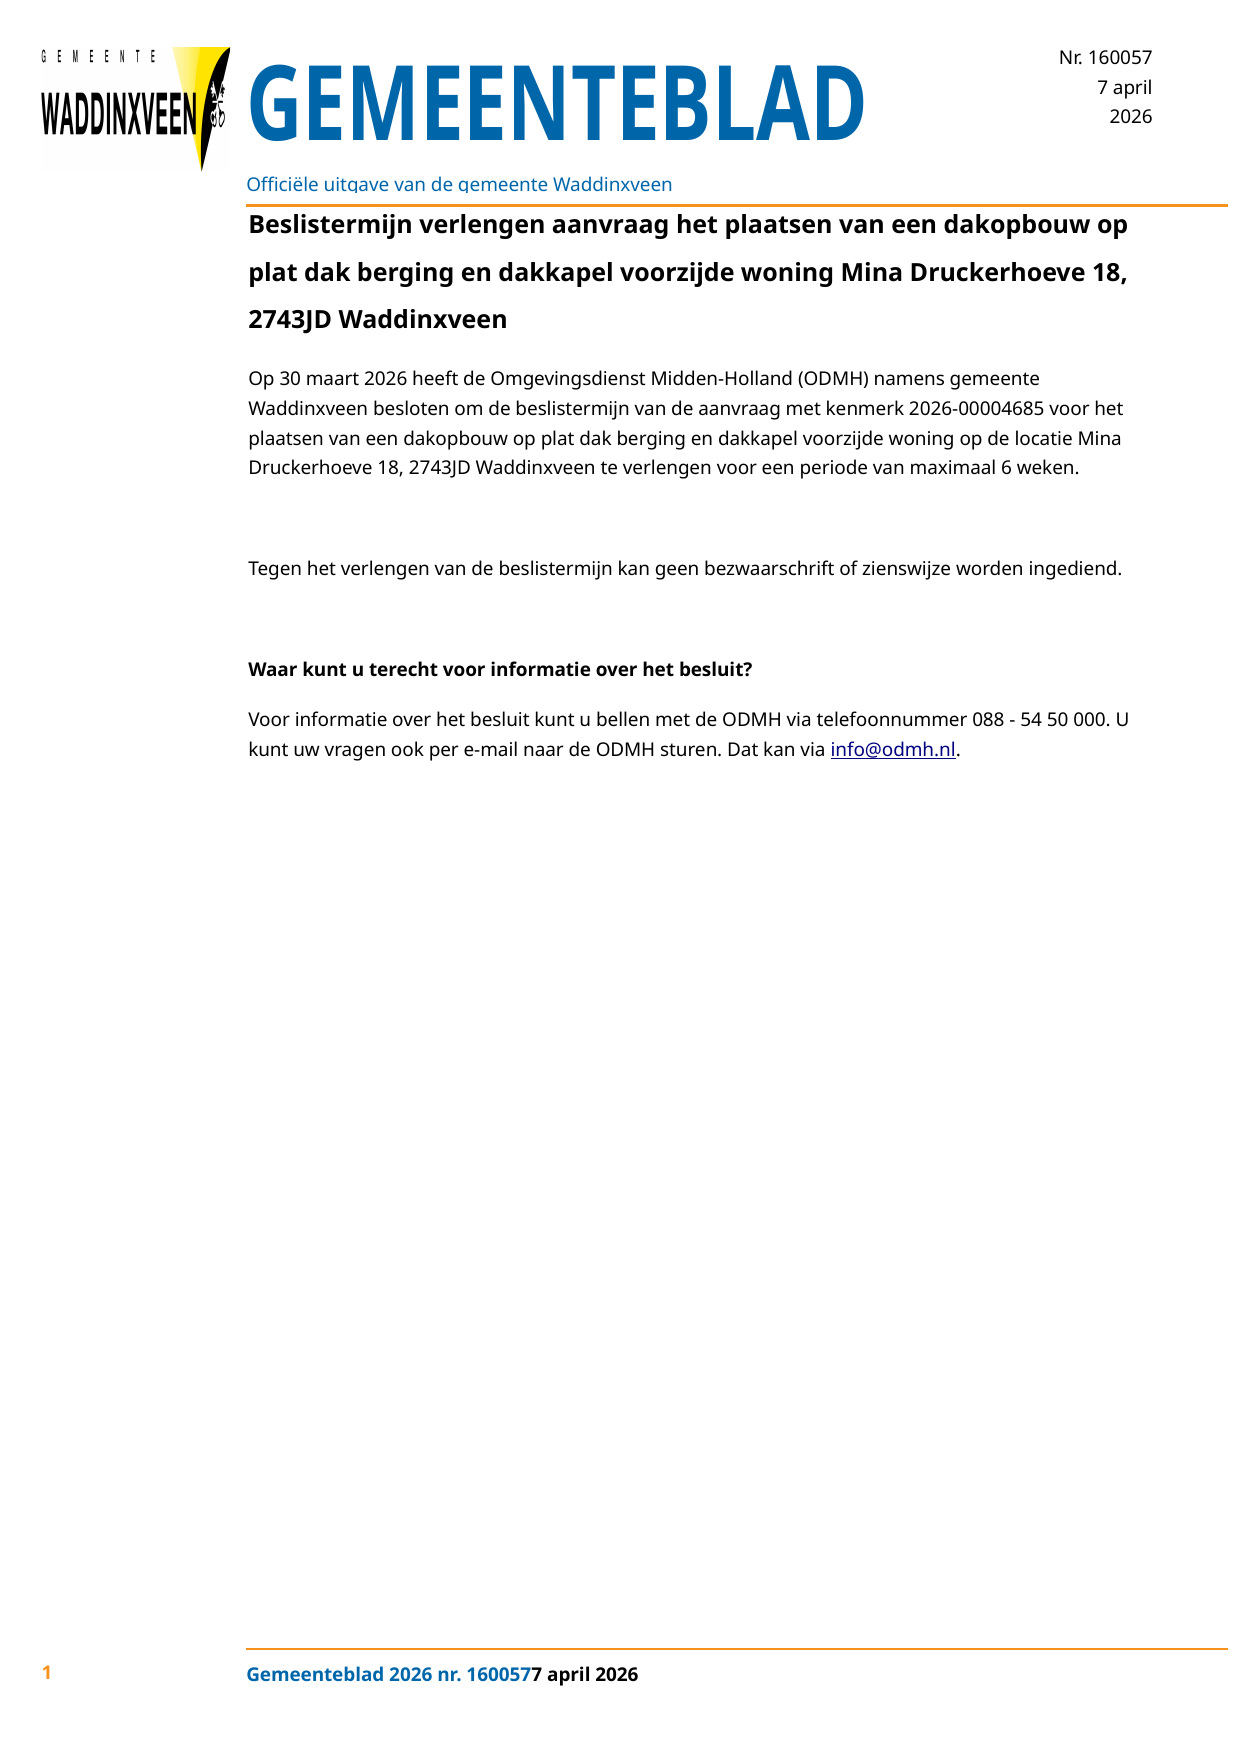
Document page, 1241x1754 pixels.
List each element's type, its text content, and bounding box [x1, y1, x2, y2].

text Op 30 maart 2026 heeft de Omgevingsdienst Midden-Holland (ODMH) namens gemeente Waddinxveen besloten om de beslistermijn van de aanvraag met kenmerk 2026-00004685 voor het plaatsen van een dakopbouw op plat dak berging en dakkapel voorzijde woning op de locatie Mina Druckerhoeve 18, 2743JD Waddinxveen te verlengen voor een periode van maximaal 6 weken. [248, 366, 1152, 480]
text Voor informatie over het besluit kunt u bellen met de ODMH via telefoonnummer 088 - 54 50 000. U kunt uw vragen ook per e-mail naar de ODMH sturen. Dat kan via info@odmh.nl. [248, 706, 1152, 762]
text Beslistermijn verlengen aanvraag het plaatsen van een dakopbouw op plat dak berging en dakkapel voorzijde woning Mina Druckerhoeve 18, 2743JD Waddinxveen [248, 207, 1152, 336]
text Tegen het verlengen van de beslistermijn kan geen bezwaarschrift of zienswijze worden ingediend. [248, 555, 1152, 581]
text Waar kunt u terecht voor informatie over het besluit? [248, 656, 1152, 682]
picture [41, 47, 231, 172]
